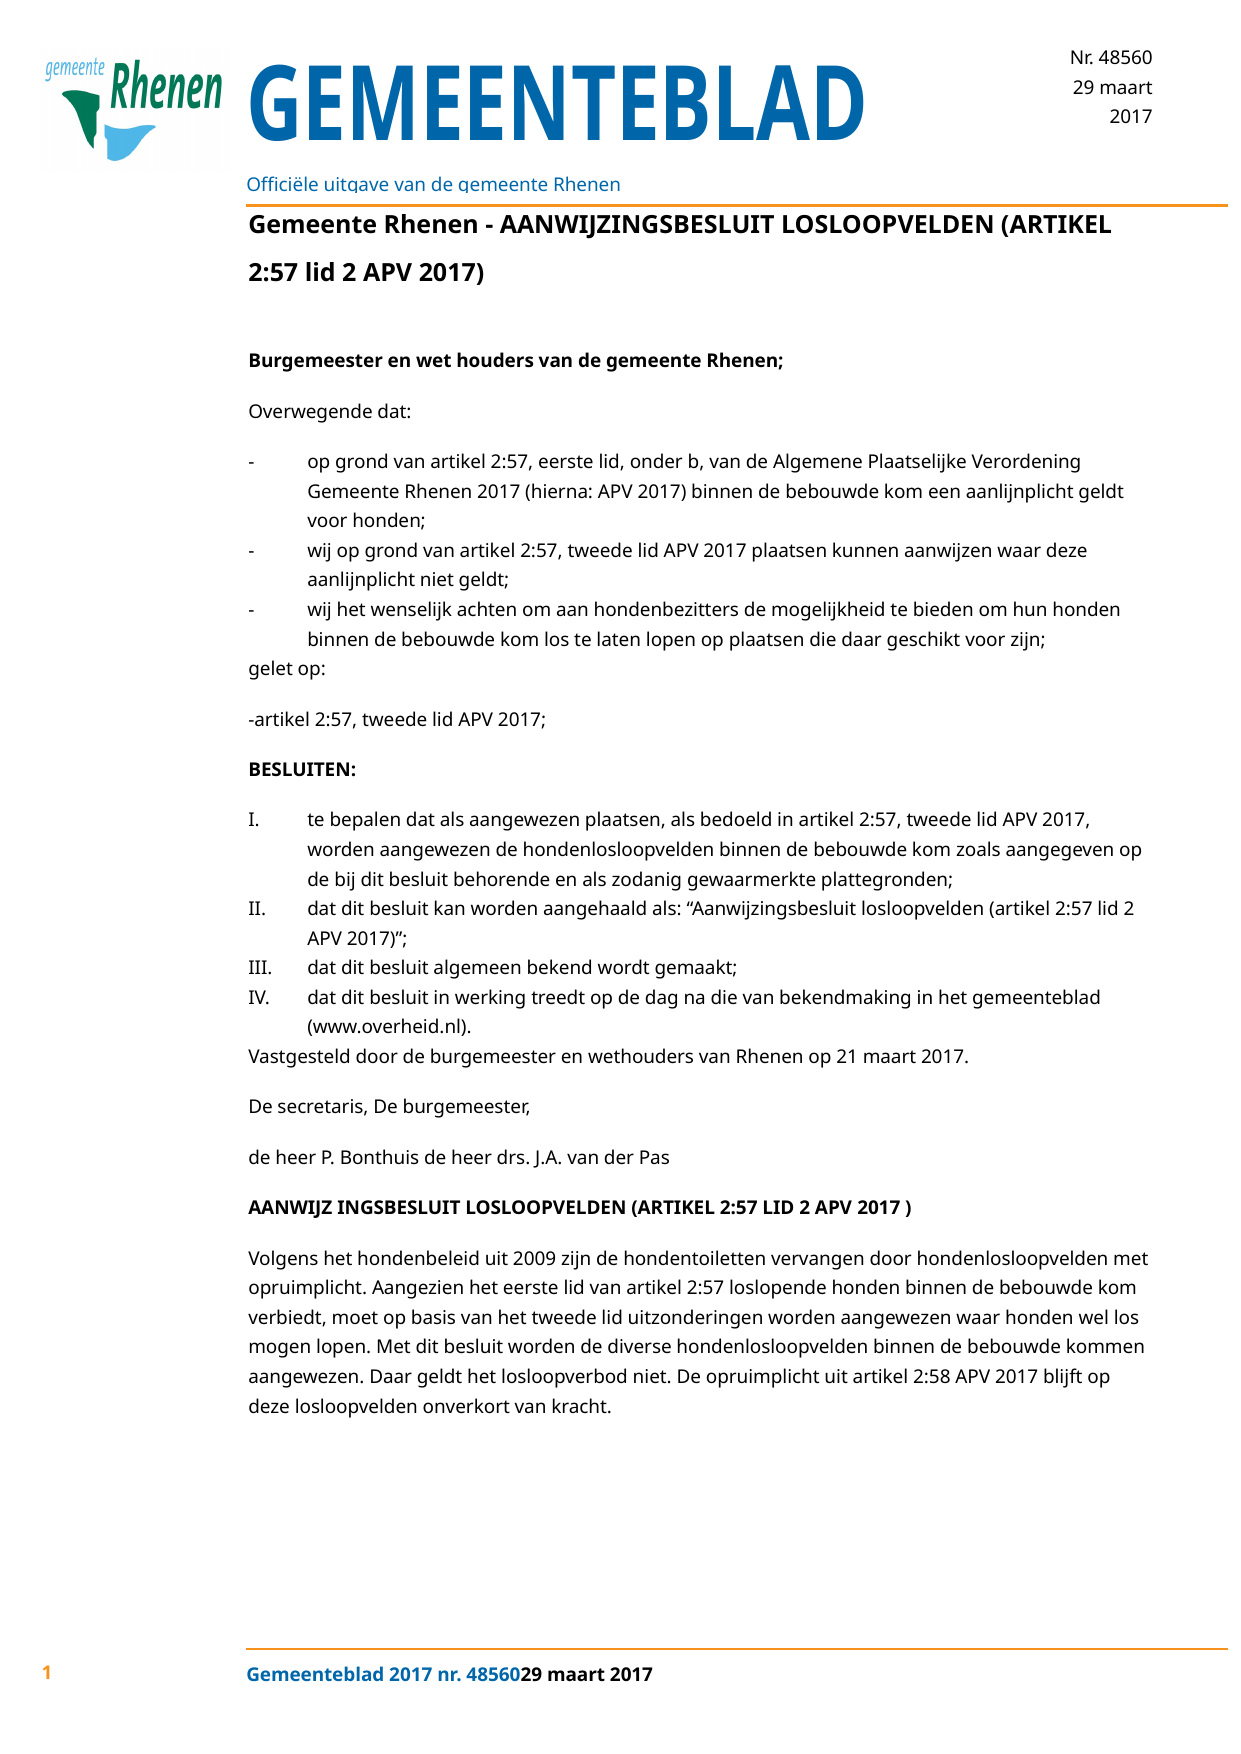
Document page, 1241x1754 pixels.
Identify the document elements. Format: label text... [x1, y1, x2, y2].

list dat dit besluit algemeen bekend wordt gemaakt; [248, 954, 1152, 980]
list wij het wenselijk achten om aan hondenbezitters de mogelijkheid te bieden om hun honden binnen de bebouwde kom los te laten lopen op plaatsen die daar geschikt voor zijn; [248, 596, 1152, 652]
list wij op grond van artikel 2:57, tweede lid APV 2017 plaatsen kunnen aanwijzen waar deze aanlijnplicht niet geldt; [248, 537, 1152, 592]
list te bepalen dat als aangewezen plaatsen, als bedoeld in artikel 2:57, tweede lid APV 2017, worden aangewezen de hondenlosloopvelden binnen de bebouwde kom zoals aangegeven op de bij dit besluit behorende en als zodanig gewaarmerkte plattegronden; [248, 807, 1152, 892]
text -artikel 2:57, tweede lid APV 2017; [248, 706, 1152, 732]
text De secretaris, De burgemeester, [248, 1094, 1152, 1119]
text Burgemeester en wet houders van de gemeente Rhenen; [248, 347, 1152, 373]
list dat dit besluit in werking treedt op de dag na die van bekendmaking in het gemeenteblad (www.overheid.nl). [248, 984, 1152, 1039]
list dat dit besluit kan worden aangehaald als: “Aanwijzingsbesluit losloopvelden (artikel 2:57 lid 2 APV 2017)”; [248, 895, 1152, 951]
text Overwegende dat: [248, 398, 1152, 424]
text BESLUITEN: [248, 756, 1152, 782]
list op grond van artikel 2:57, eerste lid, onder b, van de Algemene Plaatselijke Verordening Gemeente Rhenen 2017 (hierna: APV 2017) binnen de bebouwde kom een aanlijnplicht geldt voor honden; [248, 448, 1152, 533]
text Vastgesteld door de burgemeester en wethouders van Rhenen op 21 maart 2017. [248, 1043, 1152, 1069]
text AANWIJZ INGSBESLUIT LOSLOOPVELDEN (ARTIKEL 2:57 LID 2 APV 2017 ) [248, 1194, 1152, 1220]
text Volgens het hondenbeleid uit 2009 zijn de hondentoiletten vervangen door hondenlosloopvelden met opruimplicht. Aangezien het eerste lid van artikel 2:57 loslopende honden binnen de bebouwde kom verbiedt, moet op basis van het tweede lid uitzonderingen worden aangewezen waar honden wel los mogen lopen. Met dit besluit worden de diverse hondenlosloopvelden binnen de bebouwde kommen aangewezen. Daar geldt het losloopverbod niet. De opruimplicht uit artikel 2:58 APV 2017 blijft op deze losloopvelden onverkort van kracht. [248, 1245, 1152, 1419]
text de heer P. Bonthuis de heer drs. J.A. van der Pas [248, 1144, 1152, 1170]
picture [41, 47, 231, 172]
text Gemeente Rhenen - AANWIJZINGSBESLUIT LOSLOOPVELDEN (ARTIKEL 2:57 lid 2 APV 2017) [248, 207, 1152, 288]
text gelet op: [248, 655, 1152, 681]
